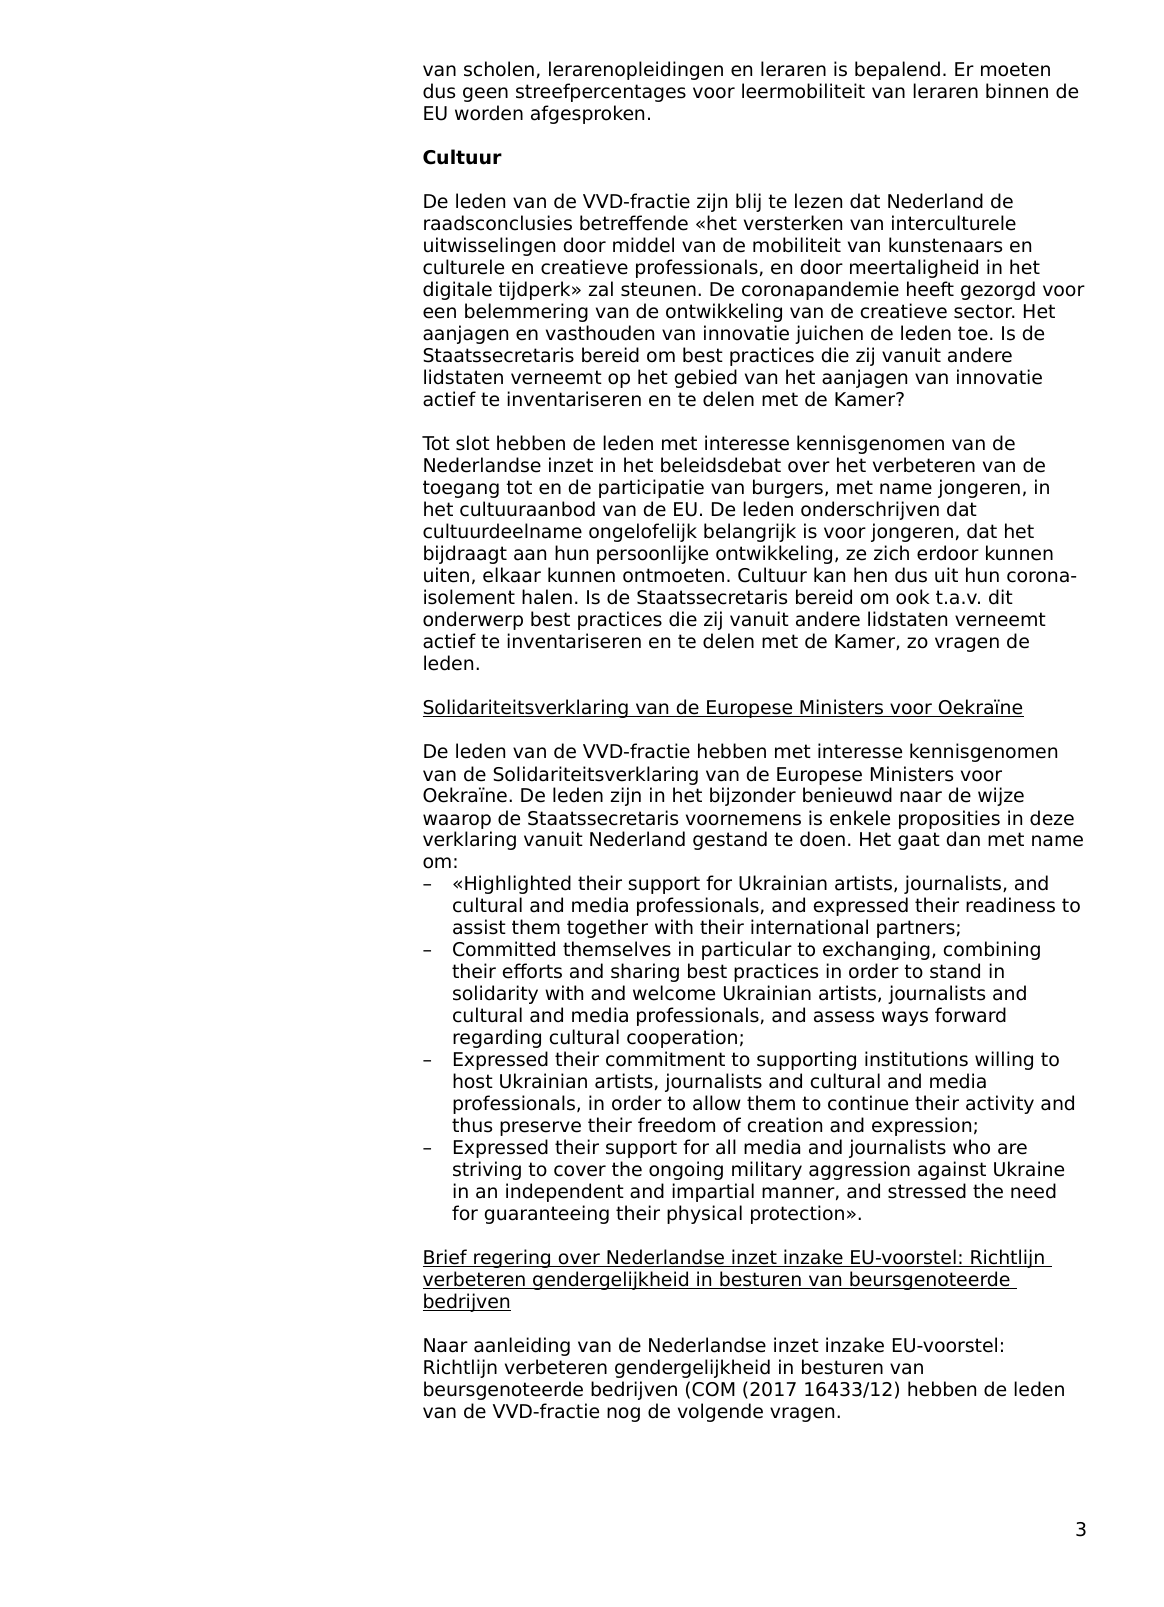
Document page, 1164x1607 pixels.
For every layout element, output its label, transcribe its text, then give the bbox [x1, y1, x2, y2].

subtitle Solidariteitsverklaring van de Europese Ministers voor Oekraïne [422, 697, 1087, 719]
subtitle Cultuur [422, 147, 1087, 169]
subtitle Brief regering over Nederlandse inzet inzake EU-voorstel: Richtlijn verbeteren gendergelijkheid in besturen van beursgenoteerde bedrijven [422, 1247, 1087, 1313]
text – Committed themselves in particular to exchanging, combining their efforts and sharing best practices in order to stand in solidarity with and welcome Ukrainian artists, journalists and cultural and media professionals, and assess ways forward regarding cultural cooperation; [422, 939, 1087, 1049]
text Tot slot hebben de leden met interesse kennisgenomen van de Nederlandse inzet in het beleidsdebat over het verbeteren van de toegang tot en de participatie van burgers, met name jongeren, in het cultuuraanbod van de EU. De leden onderschrijven dat cultuurdeelname ongelofelijk belangrijk is voor jongeren, dat het bijdraagt aan hun persoonlijke ontwikkeling, ze zich erdoor kunnen uiten, elkaar kunnen ontmoeten. Cultuur kan hen dus uit hun corona-isolement halen. Is de Staatssecretaris bereid om ook t.a.v. dit onderwerp best practices die zij vanuit andere lidstaten verneemt actief te inventariseren en te delen met de Kamer, zo vragen de leden. [422, 433, 1087, 675]
text – «Highlighted their support for Ukrainian artists, journalists, and cultural and media professionals, and expressed their readiness to assist them together with their international partners; [422, 873, 1087, 939]
text van scholen, lerarenopleidingen en leraren is bepalend. Er moeten dus geen streefpercentages voor leermobiliteit van leraren binnen de EU worden afgesproken. [422, 59, 1087, 125]
text Naar aanleiding van de Nederlandse inzet inzake EU-voorstel: Richtlijn verbeteren gendergelijkheid in besturen van beursgenoteerde bedrijven (COM (2017 16433/12) hebben de leden van de VVD-fractie nog de volgende vragen. [422, 1335, 1087, 1423]
text De leden van de VVD-fractie hebben met interesse kennisgenomen van de Solidariteitsverklaring van de Europese Ministers voor Oekraïne. De leden zijn in het bijzonder benieuwd naar de wijze waarop de Staatssecretaris voornemens is enkele proposities in deze verklaring vanuit Nederland gestand te doen. Het gaat dan met name om: [422, 741, 1087, 873]
text – Expressed their support for all media and journalists who are striving to cover the ongoing military aggression against Ukraine in an independent and impartial manner, and stressed the need for guaranteeing their physical protection». [422, 1137, 1087, 1225]
text – Expressed their commitment to supporting institutions willing to host Ukrainian artists, journalists and cultural and media professionals, in order to allow them to continue their activity and thus preserve their freedom of creation and expression; [422, 1049, 1087, 1137]
text De leden van de VVD-fractie zijn blij te lezen dat Nederland de raadsconclusies betreffende «het versterken van interculturele uitwisselingen door middel van de mobiliteit van kunstenaars en culturele en creatieve professionals, en door meertaligheid in het digitale tijdperk» zal steunen. De coronapandemie heeft gezorgd voor een belemmering van de ontwikkeling van de creatieve sector. Het aanjagen en vasthouden van innovatie juichen de leden toe. Is de Staatssecretaris bereid om best practices die zij vanuit andere lidstaten verneemt op het gebied van het aanjagen van innovatie actief te inventariseren en te delen met de Kamer? [422, 191, 1087, 411]
